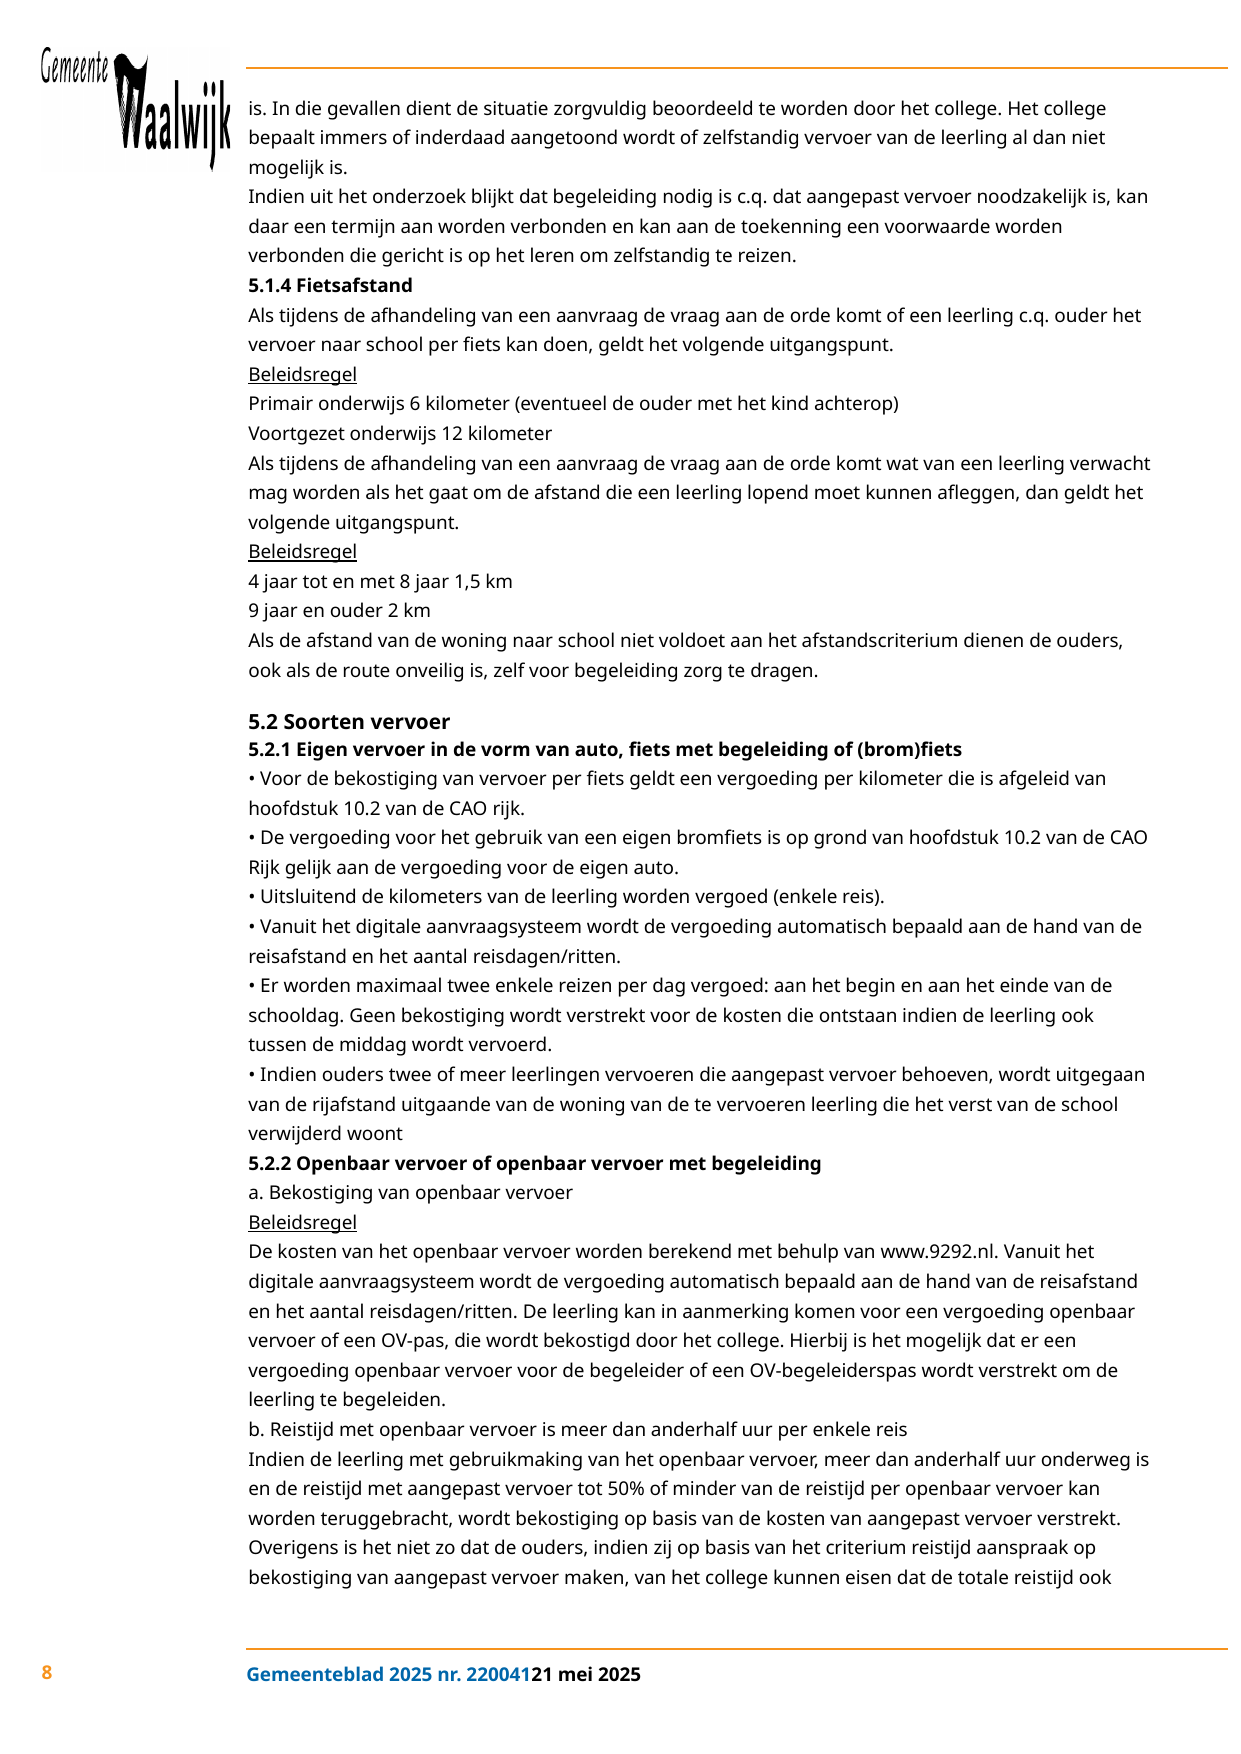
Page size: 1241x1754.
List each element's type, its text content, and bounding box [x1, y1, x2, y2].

text 5.2.2 Openbaar vervoer of openbaar vervoer met begeleiding [248, 1150, 1152, 1176]
text • Uitsluitend de kilometers van de leerling worden vergoed (enkele reis). [248, 884, 1152, 909]
text Beleidsregel [248, 361, 1152, 387]
text Beleidsregel [248, 1209, 1152, 1235]
text 5.2.1 Eigen vervoer in de vorm van auto, fiets met begeleiding of (brom)fiets [248, 736, 1152, 761]
text b. Reistijd met openbaar vervoer is meer dan anderhalf uur per enkele reis [248, 1416, 1152, 1442]
text • Indien ouders twee of meer leerlingen vervoeren die aangepast vervoer behoeven, wordt uitgegaan van de rijafstand uitgaande van de woning van de te vervoeren leerling die het verst van de school verwijderd woont [248, 1061, 1152, 1146]
text 5.1.4 Fietsafstand [248, 272, 1152, 298]
text Als de afstand van de woning naar school niet voldoet aan het afstandscriterium dienen de ouders, ook als de route onveilig is, zelf voor begeleiding zorg te dragen. [248, 627, 1152, 683]
text 9 jaar en ouder 2 km [248, 598, 1152, 623]
text 5.2 Soorten vervoer [248, 707, 1152, 736]
text Als tijdens de afhandeling van een aanvraag de vraag aan de orde komt wat van een leerling verwacht mag worden als het gaat om de afstand die een leerling lopend moet kunnen afleggen, dan geldt het volgende uitgangspunt. [248, 450, 1152, 535]
text Indien uit het onderzoek blijkt dat begeleiding nodig is c.q. dat aangepast vervoer noodzakelijk is, kan daar een termijn aan worden verbonden en kan aan de toekenning een voorwaarde worden verbonden die gericht is op het leren om zelfstandig te reizen. [248, 183, 1152, 268]
text • Voor de bekostiging van vervoer per fiets geldt een vergoeding per kilometer die is afgeleid van hoofdstuk 10.2 van de CAO rijk. [248, 765, 1152, 821]
text Voortgezet onderwijs 12 kilometer [248, 420, 1152, 446]
text Als tijdens de afhandeling van een aanvraag de vraag aan de orde komt of een leerling c.q. ouder het vervoer naar school per fiets kan doen, geldt het volgende uitgangspunt. [248, 302, 1152, 357]
text • Er worden maximaal twee enkele reizen per dag vergoed: aan het begin en aan het einde van de schooldag. Geen bekostiging wordt verstrekt voor de kosten die ontstaan indien de leerling ook tussen de middag wordt vervoerd. [248, 972, 1152, 1057]
text Beleidsregel [248, 538, 1152, 564]
text 4 jaar tot en met 8 jaar 1,5 km [248, 568, 1152, 594]
text a. Bekostiging van openbaar vervoer [248, 1179, 1152, 1205]
text Indien de leerling met gebruikmaking van het openbaar vervoer, meer dan anderhalf uur onderweg is en de reistijd met aangepast vervoer tot 50% of minder van de reistijd per openbaar vervoer kan worden teruggebracht, wordt bekostiging op basis van de kosten van aangepast vervoer verstrekt. [248, 1446, 1152, 1531]
text De kosten van het openbaar vervoer worden berekend met behulp van www.9292.nl. Vanuit het digitale aanvraagsysteem wordt de vergoeding automatisch bepaald aan de hand van de reisafstand en het aantal reisdagen/ritten. De leerling kan in aanmerking komen voor een vergoeding openbaar vervoer of een OV-pas, die wordt bekostigd door het college. Hierbij is het mogelijk dat er een vergoeding openbaar vervoer voor de begeleider of een OV-begeleiderspas wordt verstrekt om de leerling te begeleiden. [248, 1239, 1152, 1412]
text Overigens is het niet zo dat de ouders, indien zij op basis van het criterium reistijd aanspraak op bekostiging van aangepast vervoer maken, van het college kunnen eisen dat de totale reistijd ook [248, 1534, 1152, 1590]
text • Vanuit het digitale aanvraagsysteem wordt de vergoeding automatisch bepaald aan de hand van de reisafstand en het aantal reisdagen/ritten. [248, 913, 1152, 968]
text Primair onderwijs 6 kilometer (eventueel de ouder met het kind achterop) [248, 391, 1152, 416]
picture [41, 47, 231, 172]
text • De vergoeding voor het gebruik van een eigen bromfiets is op grond van hoofdstuk 10.2 van de CAO Rijk gelijk aan de vergoeding voor de eigen auto. [248, 824, 1152, 880]
text is. In die gevallen dient de situatie zorgvuldig beoordeeld te worden door het college. Het college bepaalt immers of inderdaad aangetoond wordt of zelfstandig vervoer van de leerling al dan niet mogelijk is. [248, 95, 1152, 180]
